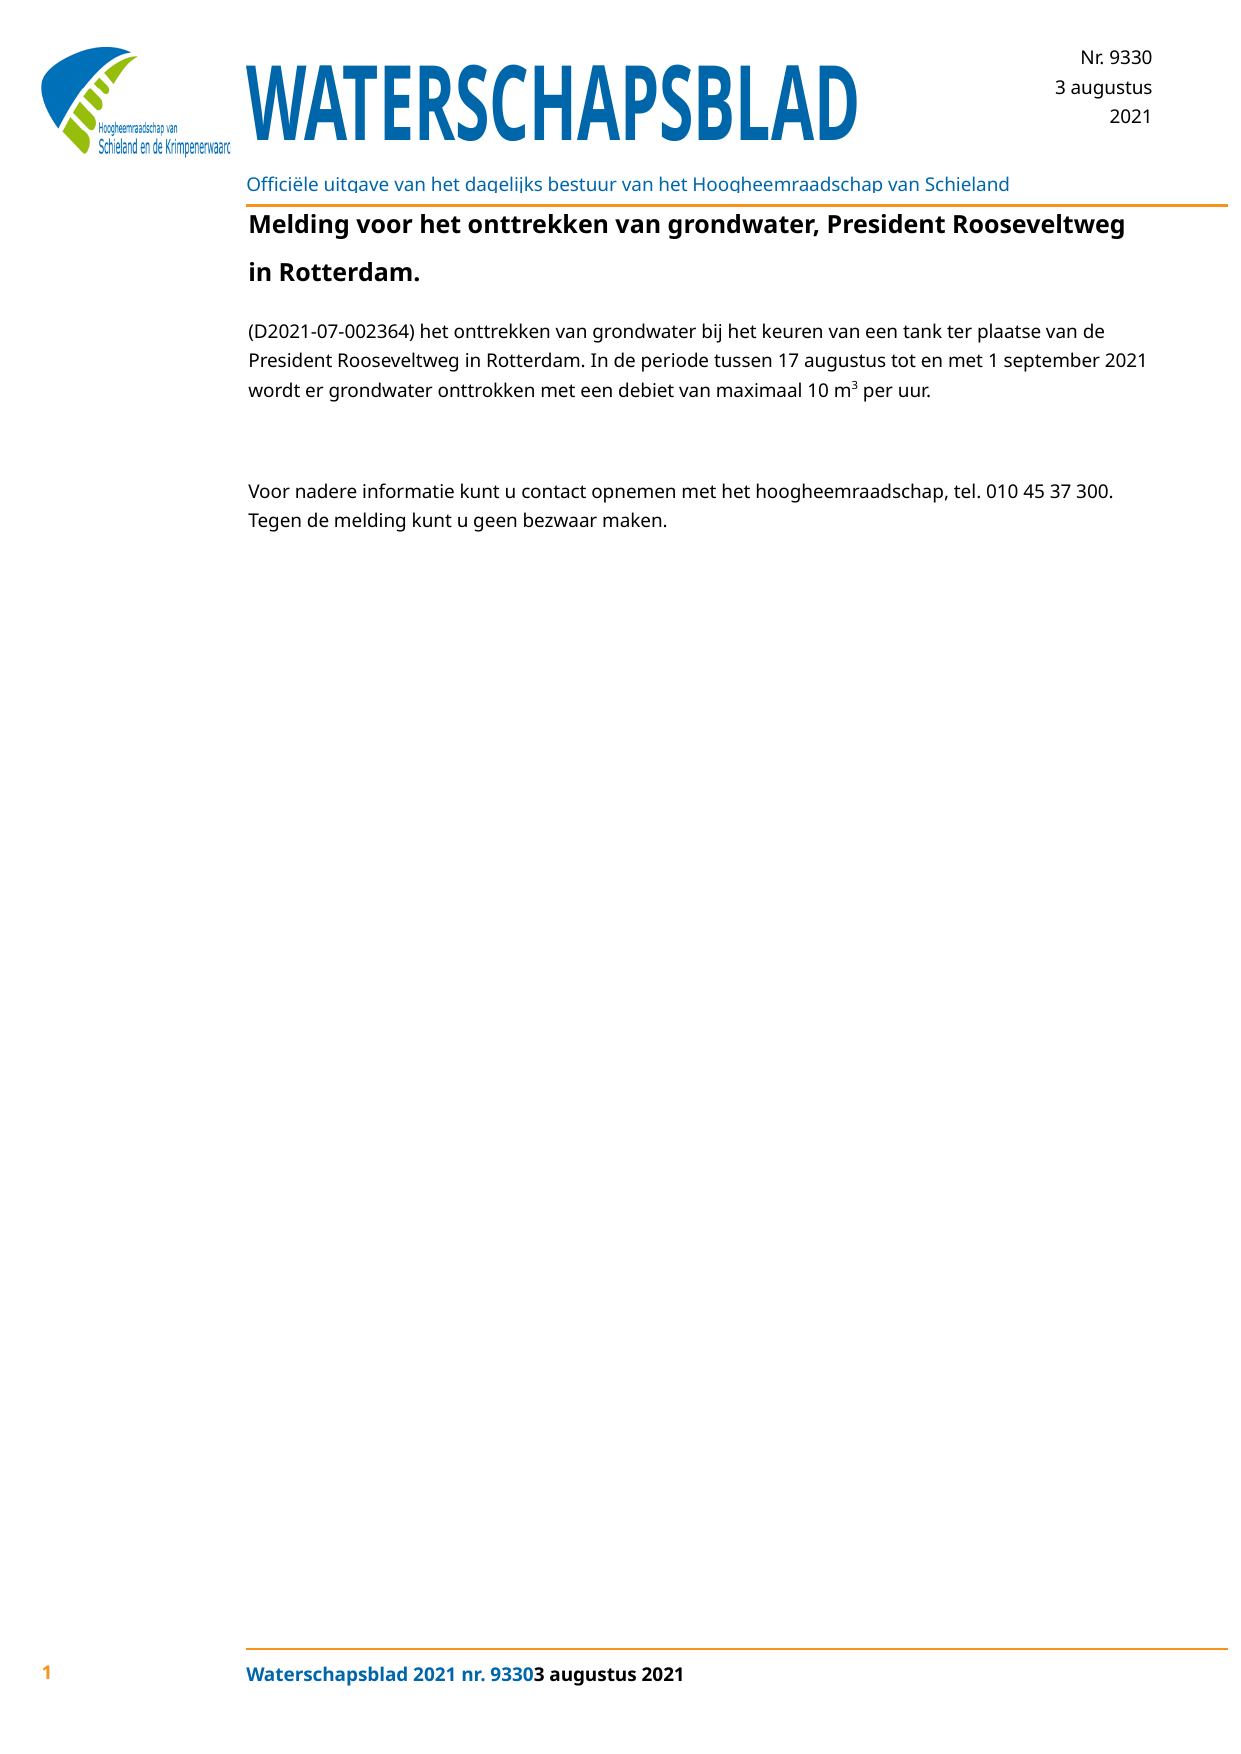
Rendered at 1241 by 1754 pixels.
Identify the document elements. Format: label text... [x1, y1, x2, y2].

picture [41, 47, 231, 172]
text (D2021-07-002364) het onttrekken van grondwater bij het keuren van een tank ter plaatse van de President Rooseveltweg in Rotterdam. In de periode tussen 17 augustus tot en met 1 september 2021 wordt er grondwater onttrokken met een debiet van maximaal 10 m3 per uur. [248, 318, 1152, 403]
text Melding voor het onttrekken van grondwater, President Rooseveltweg in Rotterdam. [248, 207, 1152, 288]
text Voor nadere informatie kunt u contact opnemen met het hoogheemraadschap, tel. 010 45 37 300. Tegen de melding kunt u geen bezwaar maken. [248, 478, 1152, 533]
